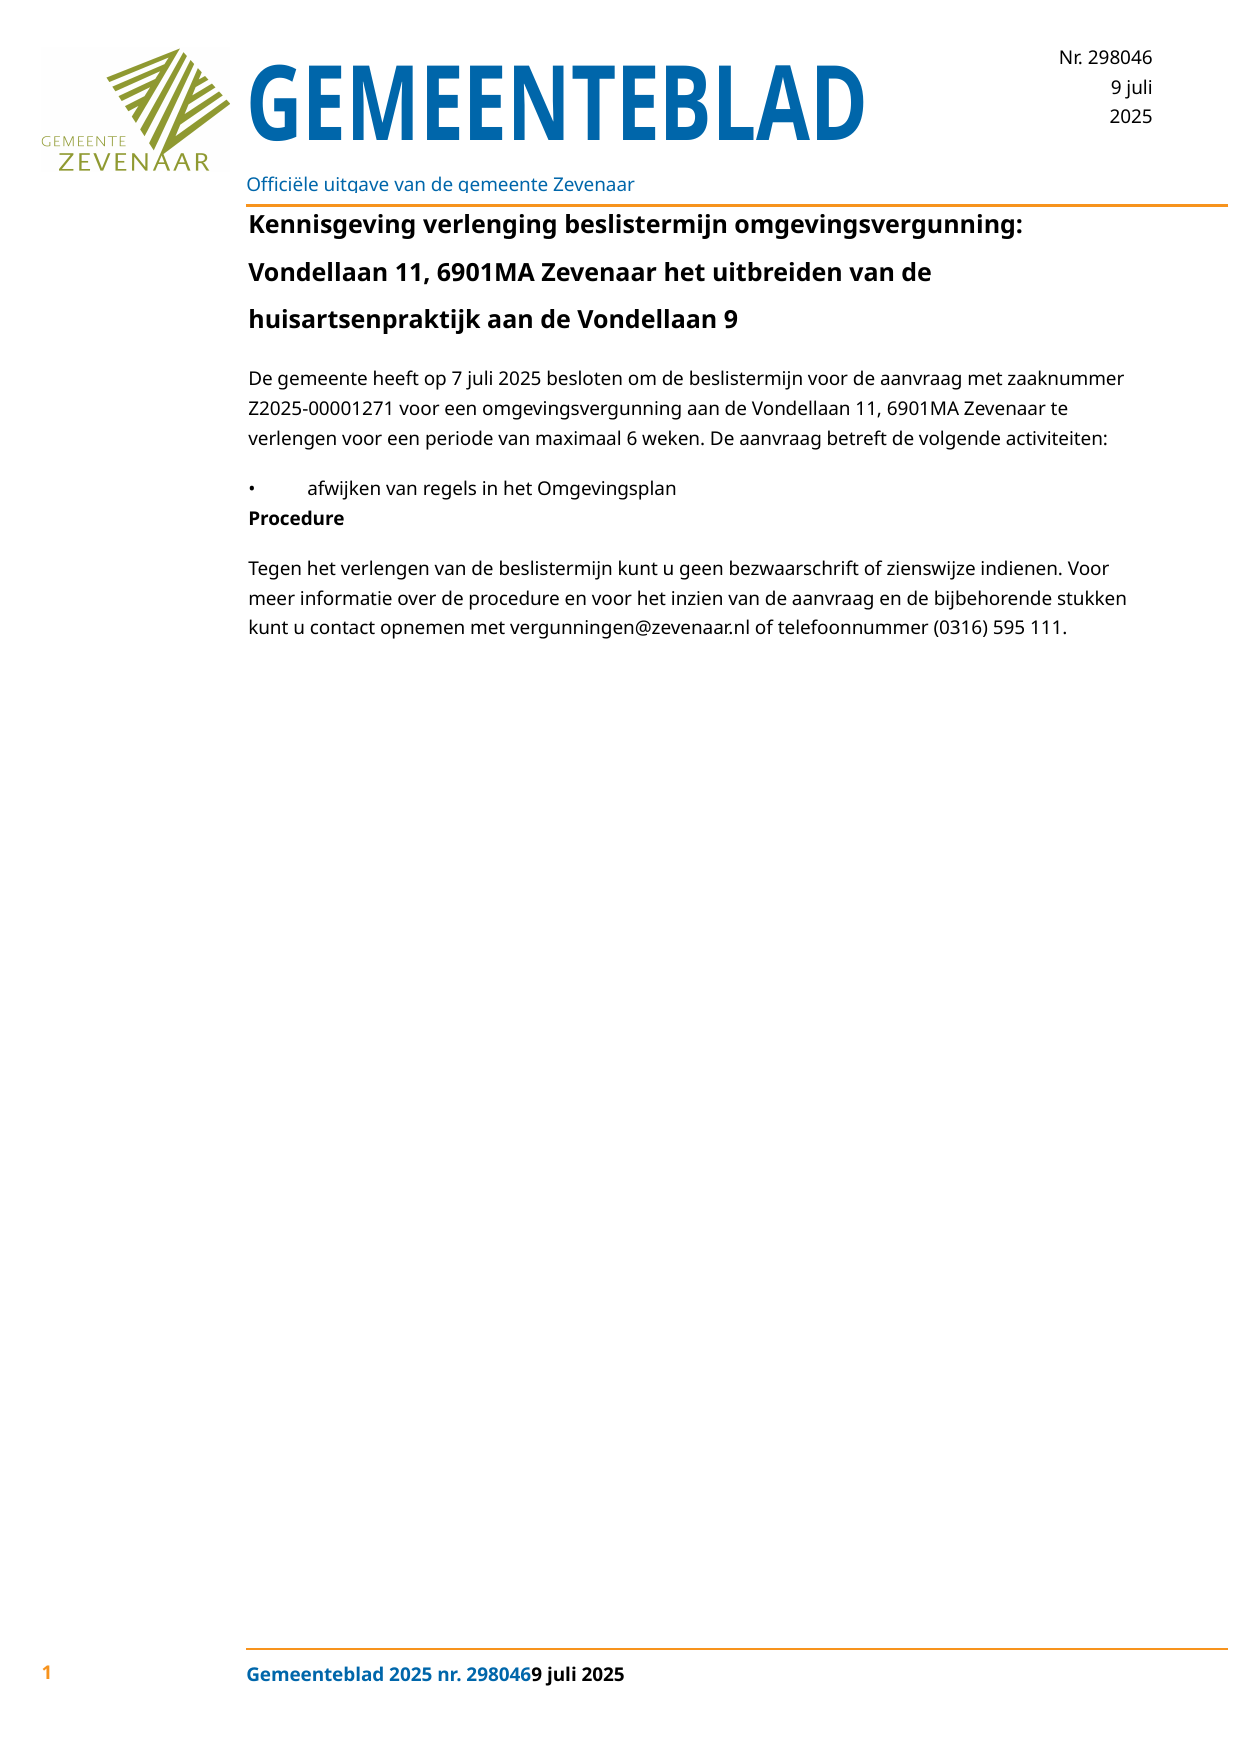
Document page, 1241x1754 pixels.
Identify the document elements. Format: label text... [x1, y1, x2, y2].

list afwijken van regels in het Omgevingsplan [248, 475, 1152, 501]
text Procedure [248, 505, 1152, 530]
text Kennisgeving verlenging beslistermijn omgevingsvergunning: Vondellaan 11, 6901MA Zevenaar het uitbreiden van de huisartsenpraktijk aan de Vondellaan 9 [248, 207, 1152, 336]
picture [41, 47, 231, 172]
text Tegen het verlengen van de beslistermijn kunt u geen bezwaarschrift of zienswijze indienen. Voor meer informatie over de procedure en voor het inzien van de aanvraag en de bijbehorende stukken kunt u contact opnemen met vergunningen@zevenaar.nl of telefoonnummer (0316) 595 111. [248, 555, 1152, 640]
text De gemeente heeft op 7 juli 2025 besloten om de beslistermijn voor de aanvraag met zaaknummer Z2025-00001271 voor een omgevingsvergunning aan de Vondellaan 11, 6901MA Zevenaar te verlengen voor een periode van maximaal 6 weken. De aanvraag betreft de volgende activiteiten: [248, 366, 1152, 450]
